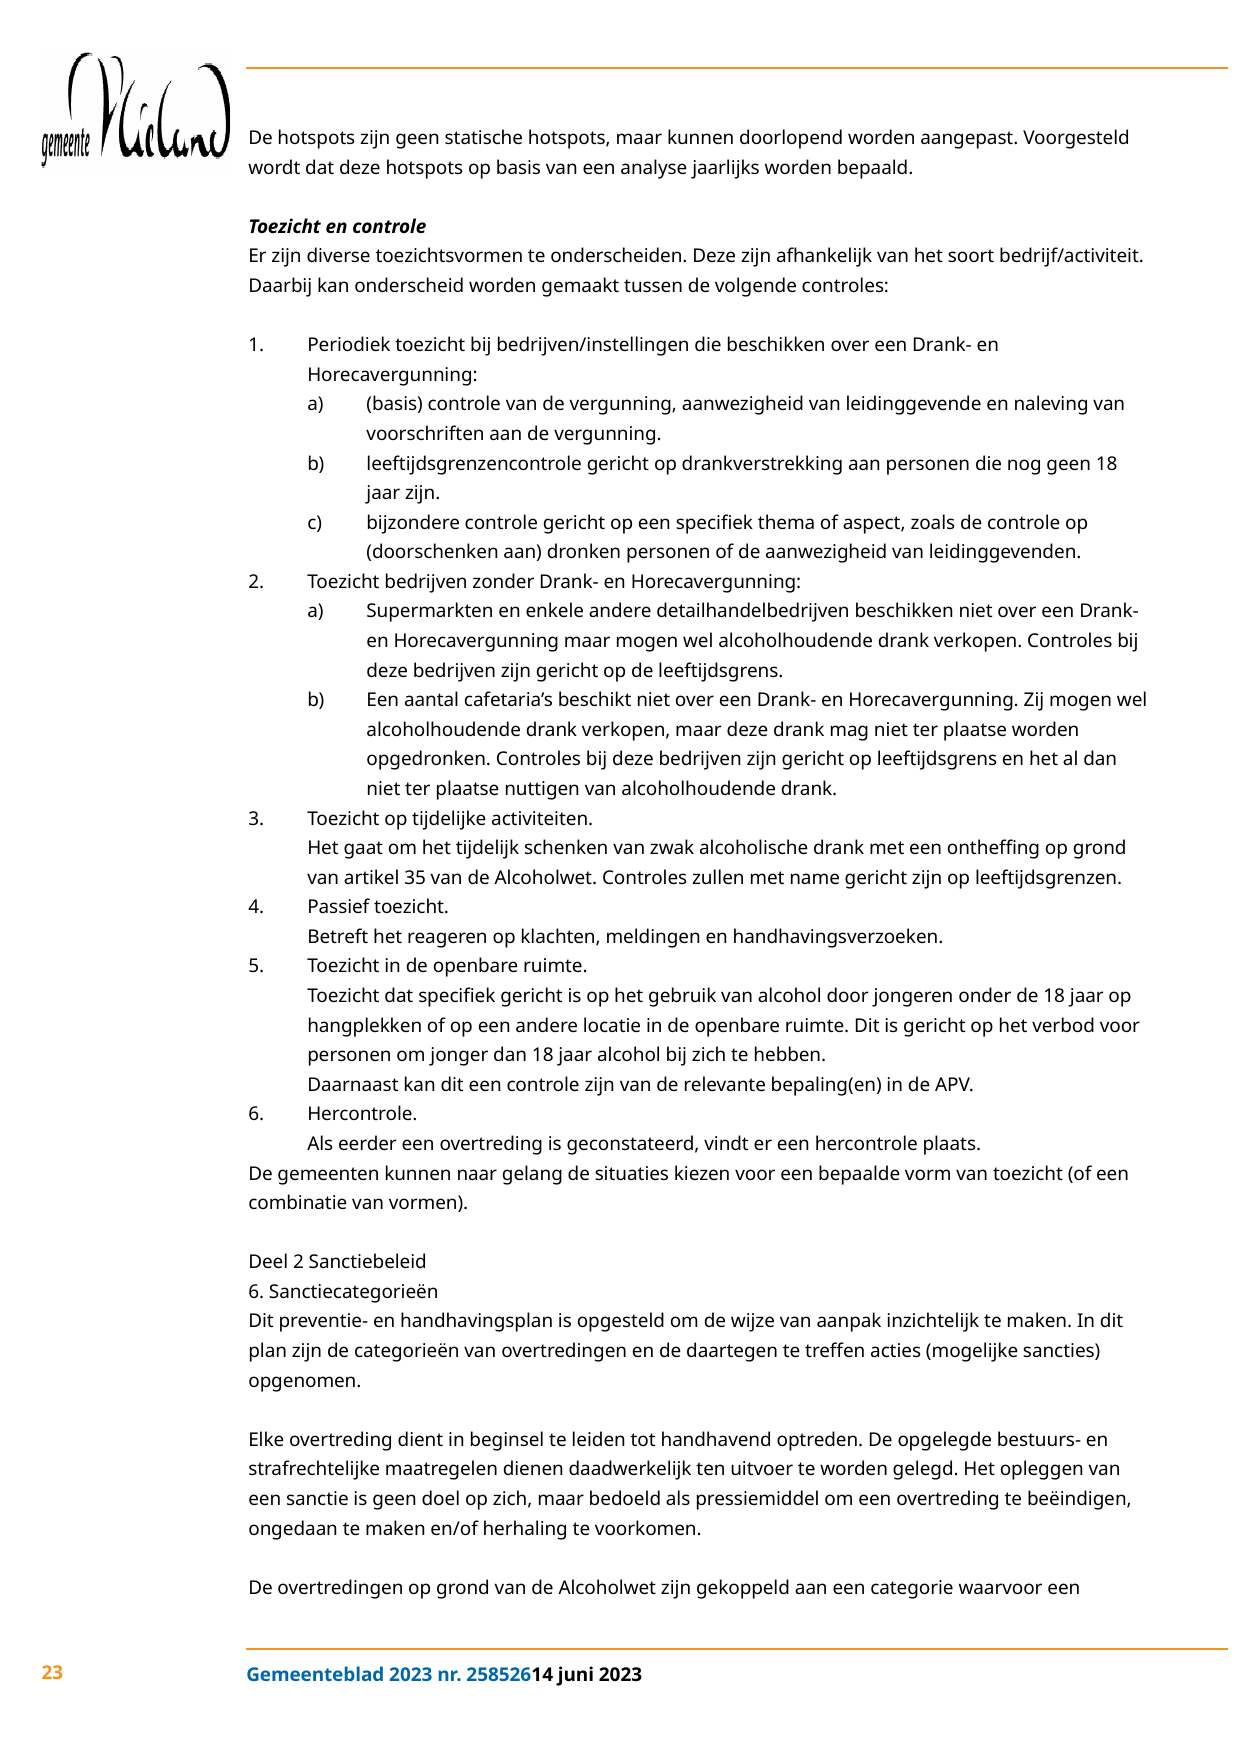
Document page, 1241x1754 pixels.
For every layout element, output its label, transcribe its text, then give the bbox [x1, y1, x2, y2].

list Toezicht bedrijven zonder Drank- en Horecavergunning: [248, 568, 1152, 594]
text Deel 2 Sanctiebeleid [248, 1248, 1152, 1274]
list Het gaat om het tijdelijk schenken van zwak alcoholische drank met een ontheffing op grond van artikel 35 van de Alcoholwet. Controles zullen met name gericht zijn op leeftijdsgrenzen. [248, 834, 1152, 890]
list (basis) controle van de vergunning, aanwezigheid van leidinggevende en naleving van voorschriften aan de vergunning. [307, 391, 1152, 446]
list Als eerder een overtreding is geconstateerd, vindt er een hercontrole plaats. [248, 1130, 1152, 1156]
text De gemeenten kunnen naar gelang de situaties kiezen voor een bepaalde vorm van toezicht (of een combinatie van vormen). [248, 1160, 1152, 1215]
list Hercontrole. [248, 1101, 1152, 1126]
text Er zijn diverse toezichtsvormen te onderscheiden. Deze zijn afhankelijk van het soort bedrijf/activiteit. Daarbij kan onderscheid worden gemaakt tussen de volgende controles: [248, 243, 1152, 298]
picture [41, 47, 231, 172]
text De hotspots zijn geen statische hotspots, maar kunnen doorlopend worden aangepast. Voorgesteld wordt dat deze hotspots op basis van een analyse jaarlijks worden bepaald. [248, 124, 1152, 180]
list Toezicht in de openbare ruimte. [248, 953, 1152, 978]
text 6. Sanctiecategorieën [248, 1278, 1152, 1304]
text Toezicht en controle [248, 213, 1152, 239]
list Toezicht op tijdelijke activiteiten. [248, 805, 1152, 831]
list bijzondere controle gericht op een specifiek thema of aspect, zoals de controle op (doorschenken aan) dronken personen of de aanwezigheid van leidinggevenden. [307, 509, 1152, 564]
list Periodiek toezicht bij bedrijven/instellingen die beschikken over een Drank- en Horecavergunning: [248, 331, 1152, 387]
list Daarnaast kan dit een controle zijn van de relevante bepaling(en) in de APV. [248, 1071, 1152, 1097]
list leeftijdsgrenzencontrole gericht op drankverstrekking aan personen die nog geen 18 jaar zijn. [307, 450, 1152, 505]
list Betreft het reageren op klachten, meldingen en handhavingsverzoeken. [248, 923, 1152, 949]
text De overtredingen op grond van de Alcoholwet zijn gekoppeld aan een categorie waarvoor een [248, 1574, 1152, 1600]
list Toezicht dat specifiek gericht is op het gebruik van alcohol door jongeren onder de 18 jaar op hangplekken of op een andere locatie in de openbare ruimte. Dit is gericht op het verbod voor personen om jonger dan 18 jaar alcohol bij zich te hebben. [248, 982, 1152, 1067]
text Dit preventie- en handhavingsplan is opgesteld om de wijze van aanpak inzichtelijk te maken. In dit plan zijn de categorieën van overtredingen en de daartegen te treffen acties (mogelijke sancties) opgenomen. [248, 1308, 1152, 1393]
list Een aantal cafetaria’s beschikt niet over een Drank- en Horecavergunning. Zij mogen wel alcoholhoudende drank verkopen, maar deze drank mag niet ter plaatse worden opgedronken. Controles bij deze bedrijven zijn gericht op leeftijdsgrens en het al dan niet ter plaatse nuttigen van alcoholhoudende drank. [307, 686, 1152, 801]
list Passief toezicht. [248, 893, 1152, 919]
text Elke overtreding dient in beginsel te leiden tot handhavend optreden. De opgelegde bestuurs- en strafrechtelijke maatregelen dienen daadwerkelijk ten uitvoer te worden gelegd. Het opleggen van een sanctie is geen doel op zich, maar bedoeld als pressiemiddel om een overtreding te beëindigen, ongedaan te maken en/of herhaling te voorkomen. [248, 1426, 1152, 1541]
list Supermarkten en enkele andere detailhandelbedrijven beschikken niet over een Drank- en Horecavergunning maar mogen wel alcoholhoudende drank verkopen. Controles bij deze bedrijven zijn gericht op de leeftijdsgrens. [307, 598, 1152, 683]
